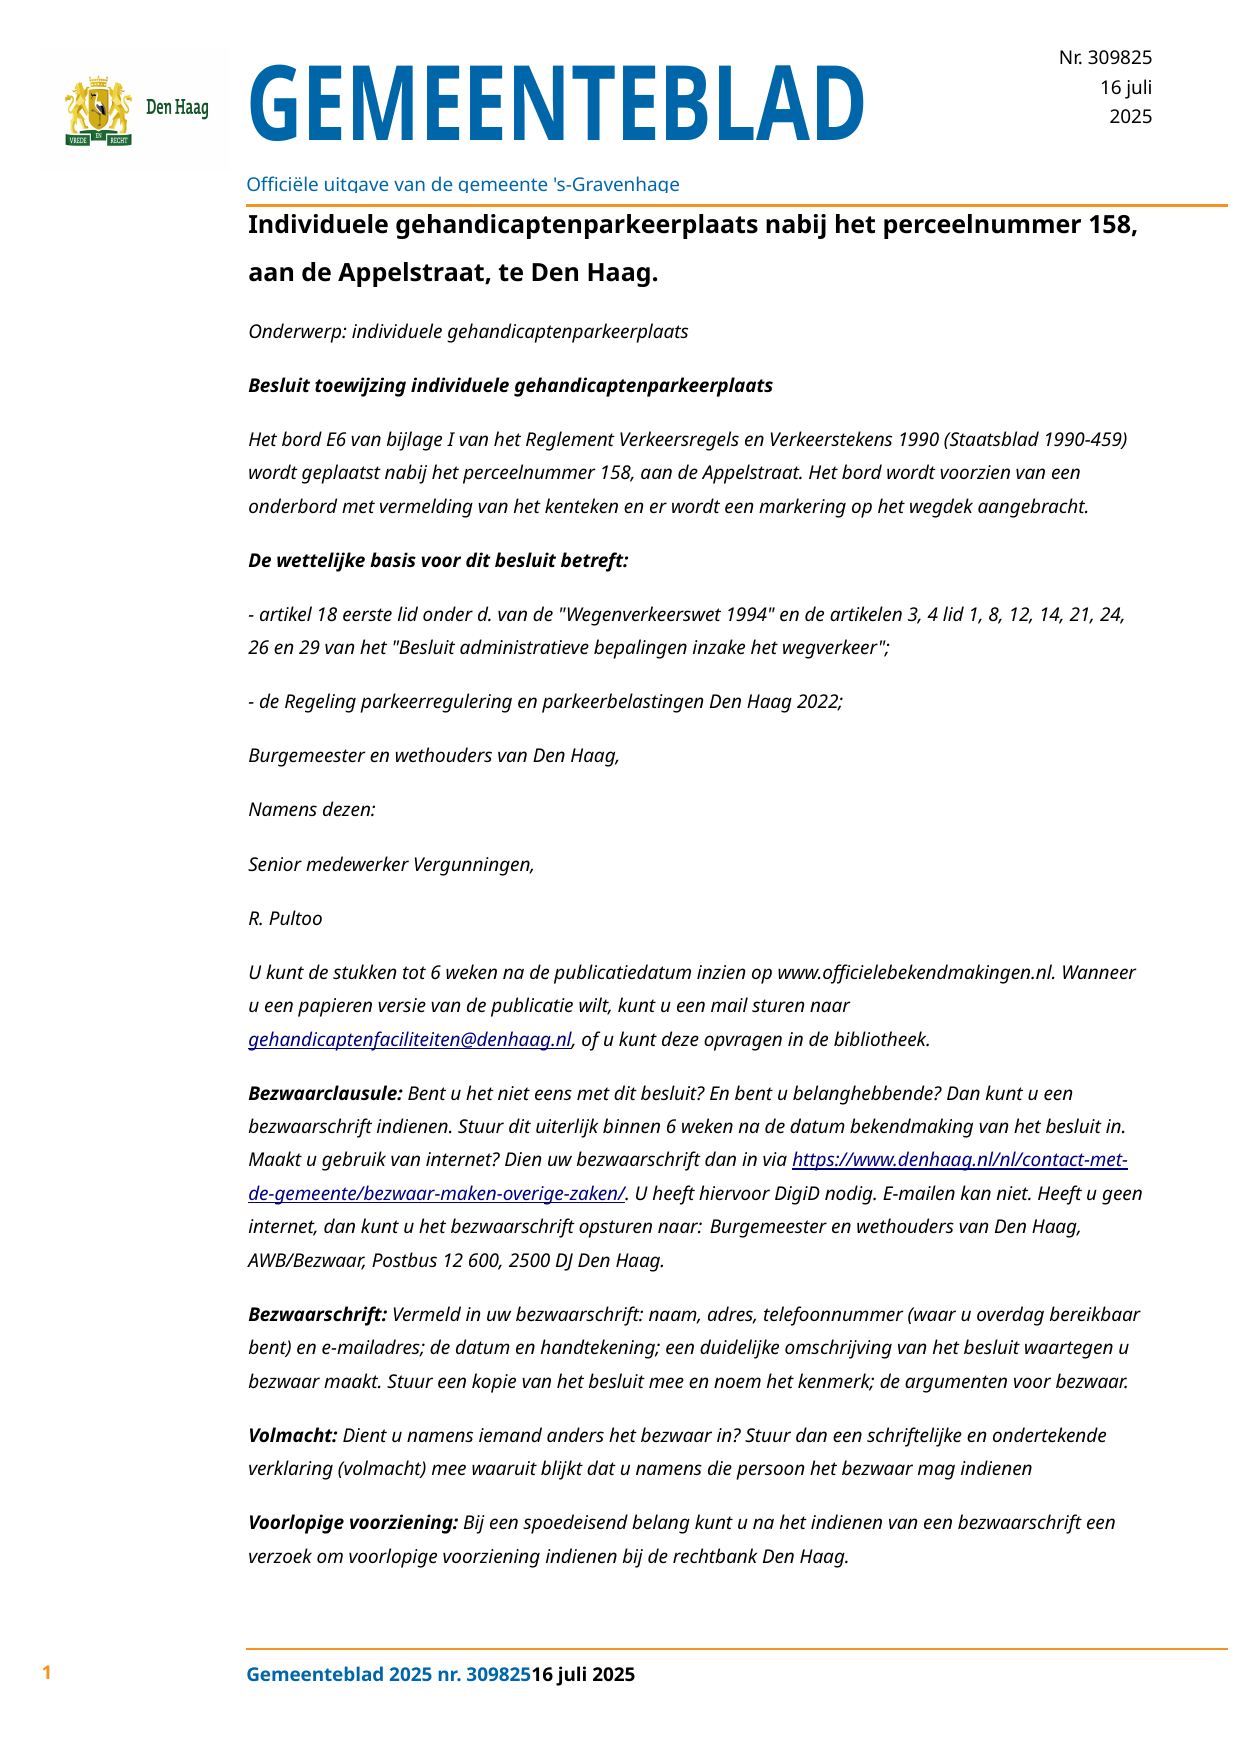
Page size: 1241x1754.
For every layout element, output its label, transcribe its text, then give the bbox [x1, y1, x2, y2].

text - de Regeling parkeerregulering en parkeerbelastingen Den Haag 2022; [248, 688, 1152, 714]
text Het bord E6 van bijlage I van het Reglement Verkeersregels en Verkeerstekens 1990 (Staatsblad 1990-459) wordt geplaatst nabij het perceelnummer 158, aan de Appelstraat. Het bord wordt voorzien van een onderbord met vermelding van het kenteken en er wordt een markering op het wegdek aangebracht. [248, 426, 1152, 519]
text Bezwaarschrift: Vermeld in uw bezwaarschrift: naam, adres, telefoonnummer (waar u overdag bereikbaar bent) en e-mailadres; de datum en handtekening; een duidelijke omschrijving van het besluit waartegen u bezwaar maakt. Stuur een kopie van het besluit mee en noem het kenmerk; de argumenten voor bezwaar. [248, 1301, 1152, 1394]
text Onderwerp: individuele gehandicaptenparkeerplaats [248, 318, 1152, 344]
text Besluit toewijzing individuele gehandicaptenparkeerplaats [248, 372, 1152, 398]
text R. Pultoo [248, 905, 1152, 931]
text Burgemeester en wethouders van Den Haag, [248, 743, 1152, 768]
text Namens dezen: [248, 797, 1152, 822]
picture [41, 47, 231, 172]
text Voorlopige voorziening: Bij een spoedeisend belang kunt u na het indienen van een bezwaarschrift een verzoek om voorlopige voorziening indienen bij de rechtbank Den Haag. [248, 1509, 1152, 1569]
text - artikel 18 eerste lid onder d. van de "Wegenverkeerswet 1994" en de artikelen 3, 4 lid 1, 8, 12, 14, 21, 24, 26 en 29 van het "Besluit administratieve bepalingen inzake het wegverkeer"; [248, 601, 1152, 660]
text De wettelijke basis voor dit besluit betreft: [248, 547, 1152, 573]
text U kunt de stukken tot 6 weken na de publicatiedatum inzien op www.officielebekendmakingen.nl. Wanneer u een papieren versie van de publicatie wilt, kunt u een mail sturen naar gehandicaptenfaciliteiten@denhaag.nl, of u kunt deze opvragen in de bibliotheek. [248, 959, 1152, 1051]
text Volmacht: Dient u namens iemand anders het bezwaar in? Stuur dan een schriftelijke en ondertekende verklaring (volmacht) mee waaruit blijkt dat u namens die persoon het bezwaar mag indienen [248, 1422, 1152, 1481]
text Bezwaarclausule: Bent u het niet eens met dit besluit? En bent u belanghebbende? Dan kunt u een bezwaarschrift indienen. Stuur dit uiterlijk binnen 6 weken na de datum bekendmaking van het besluit in. Maakt u gebruik van internet? Dien uw bezwaarschrift dan in via https://www.denhaag.nl/nl/contact-met-de-gemeente/bezwaar-maken-overige-zaken/. U heeft hiervoor DigiD nodig. E-mailen kan niet. Heeft u geen internet, dan kunt u het bezwaarschrift opsturen naar: Burgemeester en wethouders van Den Haag, AWB/Bezwaar, Postbus 12 600, 2500 DJ Den Haag. [248, 1080, 1152, 1273]
text Senior medewerker Vergunningen, [248, 851, 1152, 876]
text Individuele gehandicaptenparkeerplaats nabij het perceelnummer 158, aan de Appelstraat, te Den Haag. [248, 207, 1152, 288]
